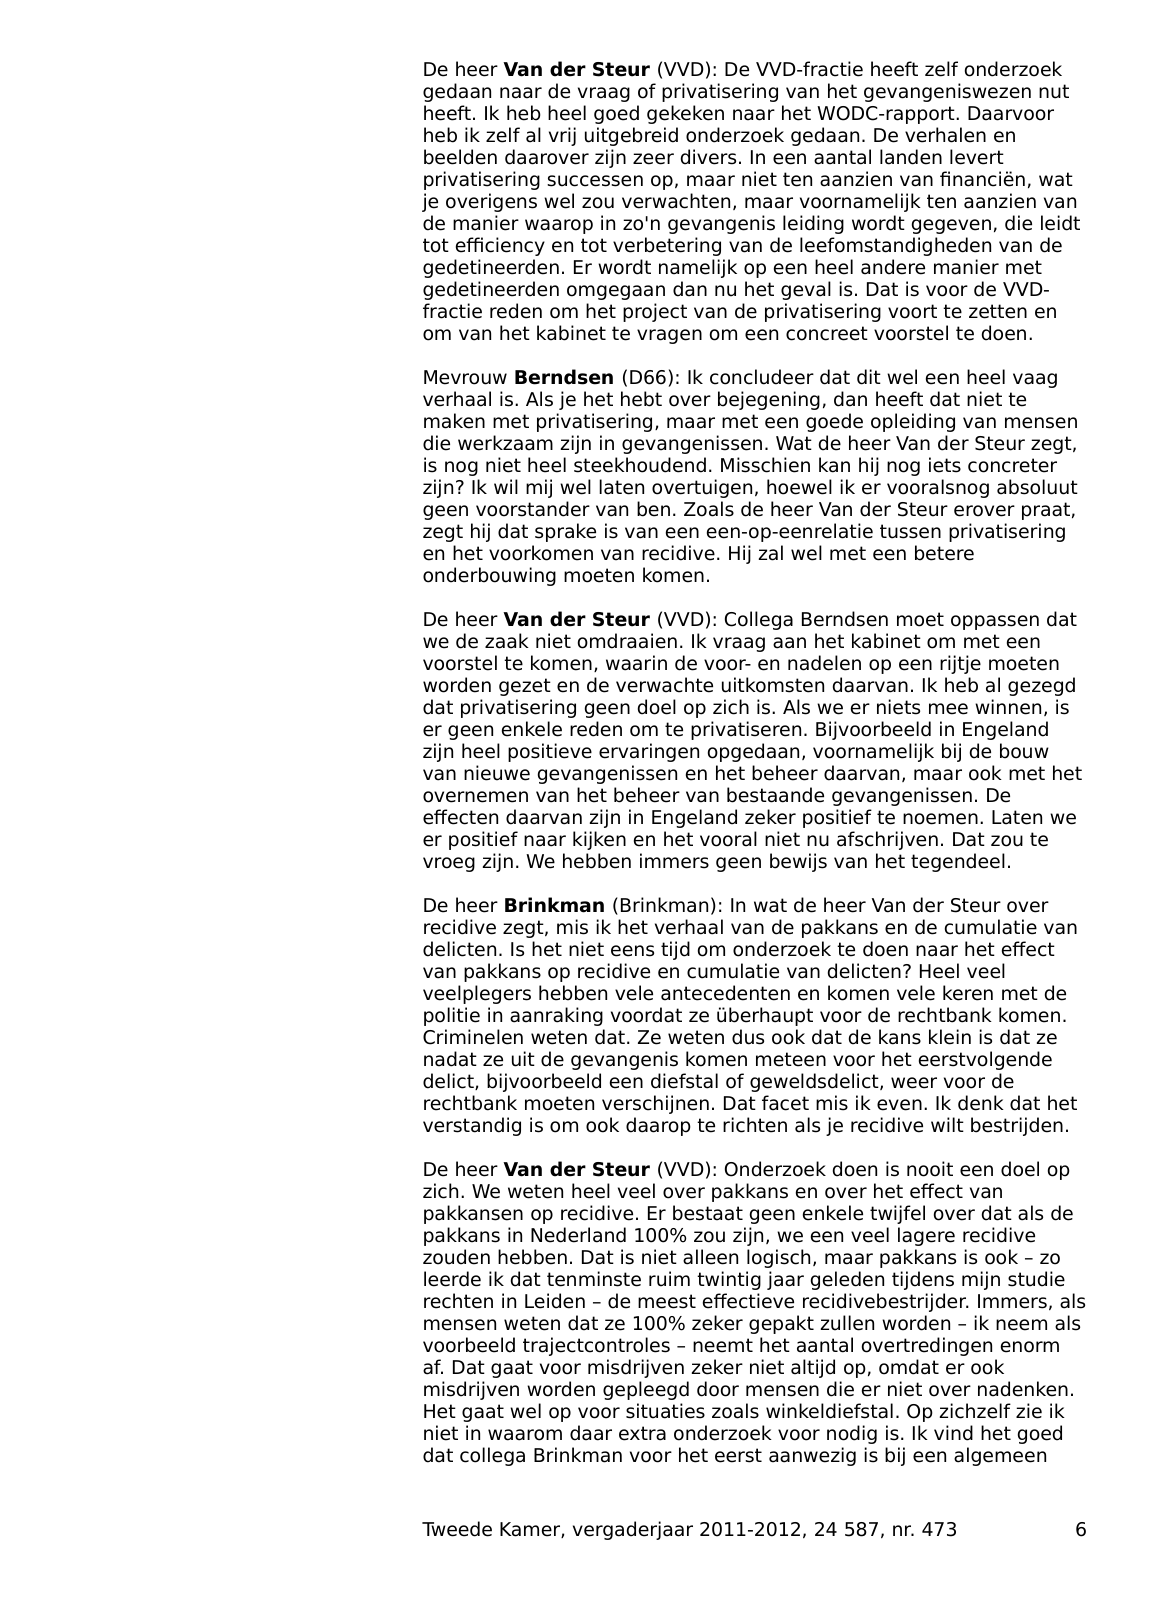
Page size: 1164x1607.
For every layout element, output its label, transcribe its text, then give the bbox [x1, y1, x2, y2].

text De heer Van der Steur (VVD): Onderzoek doen is nooit een doel op zich. We weten heel veel over pakkans en over het effect van pakkansen op recidive. Er bestaat geen enkele twijfel over dat als de pakkans in Nederland 100% zou zijn, we een veel lagere recidive zouden hebben. Dat is niet alleen logisch, maar pakkans is ook – zo leerde ik dat tenminste ruim twintig jaar geleden tijdens mijn studie rechten in Leiden – de meest effectieve recidivebestrijder. Immers, als mensen weten dat ze 100% zeker gepakt zullen worden – ik neem als voorbeeld trajectcontroles – neemt het aantal overtredingen enorm af. Dat gaat voor misdrijven zeker niet altijd op, omdat er ook misdrijven worden gepleegd door mensen die er niet over nadenken. Het gaat wel op voor situaties zoals winkeldiefstal. Op zichzelf zie ik niet in waarom daar extra onderzoek voor nodig is. Ik vind het goed dat collega Brinkman voor het eerst aanwezig is bij een algemeen [422, 1159, 1087, 1467]
text De heer Van der Steur (VVD): De VVD-fractie heeft zelf onderzoek gedaan naar de vraag of privatisering van het gevangeniswezen nut heeft. Ik heb heel goed gekeken naar het WODC-rapport. Daarvoor heb ik zelf al vrij uitgebreid onderzoek gedaan. De verhalen en beelden daarover zijn zeer divers. In een aantal landen levert privatisering successen op, maar niet ten aanzien van financiën, wat je overigens wel zou verwachten, maar voornamelijk ten aanzien van de manier waarop in zo'n gevangenis leiding wordt gegeven, die leidt tot efficiency en tot verbetering van de leefomstandigheden van de gedetineerden. Er wordt namelijk op een heel andere manier met gedetineerden omgegaan dan nu het geval is. Dat is voor de VVD-fractie reden om het project van de privatisering voort te zetten en om van het kabinet te vragen om een concreet voorstel te doen. [422, 59, 1087, 345]
text De heer Brinkman (Brinkman): In wat de heer Van der Steur over recidive zegt, mis ik het verhaal van de pakkans en de cumulatie van delicten. Is het niet eens tijd om onderzoek te doen naar het effect van pakkans op recidive en cumulatie van delicten? Heel veel veelplegers hebben vele antecedenten en komen vele keren met de politie in aanraking voordat ze überhaupt voor de rechtbank komen. Criminelen weten dat. Ze weten dus ook dat de kans klein is dat ze nadat ze uit de gevangenis komen meteen voor het eerstvolgende delict, bijvoorbeeld een diefstal of geweldsdelict, weer voor de rechtbank moeten verschijnen. Dat facet mis ik even. Ik denk dat het verstandig is om ook daarop te richten als je recidive wilt bestrijden. [422, 895, 1087, 1137]
text De heer Van der Steur (VVD): Collega Berndsen moet oppassen dat we de zaak niet omdraaien. Ik vraag aan het kabinet om met een voorstel te komen, waarin de voor- en nadelen op een rijtje moeten worden gezet en de verwachte uitkomsten daarvan. Ik heb al gezegd dat privatisering geen doel op zich is. Als we er niets mee winnen, is er geen enkele reden om te privatiseren. Bijvoorbeeld in Engeland zijn heel positieve ervaringen opgedaan, voornamelijk bij de bouw van nieuwe gevangenissen en het beheer daarvan, maar ook met het overnemen van het beheer van bestaande gevangenissen. De effecten daarvan zijn in Engeland zeker positief te noemen. Laten we er positief naar kijken en het vooral niet nu afschrijven. Dat zou te vroeg zijn. We hebben immers geen bewijs van het tegendeel. [422, 609, 1087, 873]
text Mevrouw Berndsen (D66): Ik concludeer dat dit wel een heel vaag verhaal is. Als je het hebt over bejegening, dan heeft dat niet te maken met privatisering, maar met een goede opleiding van mensen die werkzaam zijn in gevangenissen. Wat de heer Van der Steur zegt, is nog niet heel steekhoudend. Misschien kan hij nog iets concreter zijn? Ik wil mij wel laten overtuigen, hoewel ik er vooralsnog absoluut geen voorstander van ben. Zoals de heer Van der Steur erover praat, zegt hij dat sprake is van een een-op-eenrelatie tussen privatisering en het voorkomen van recidive. Hij zal wel met een betere onderbouwing moeten komen. [422, 367, 1087, 587]
